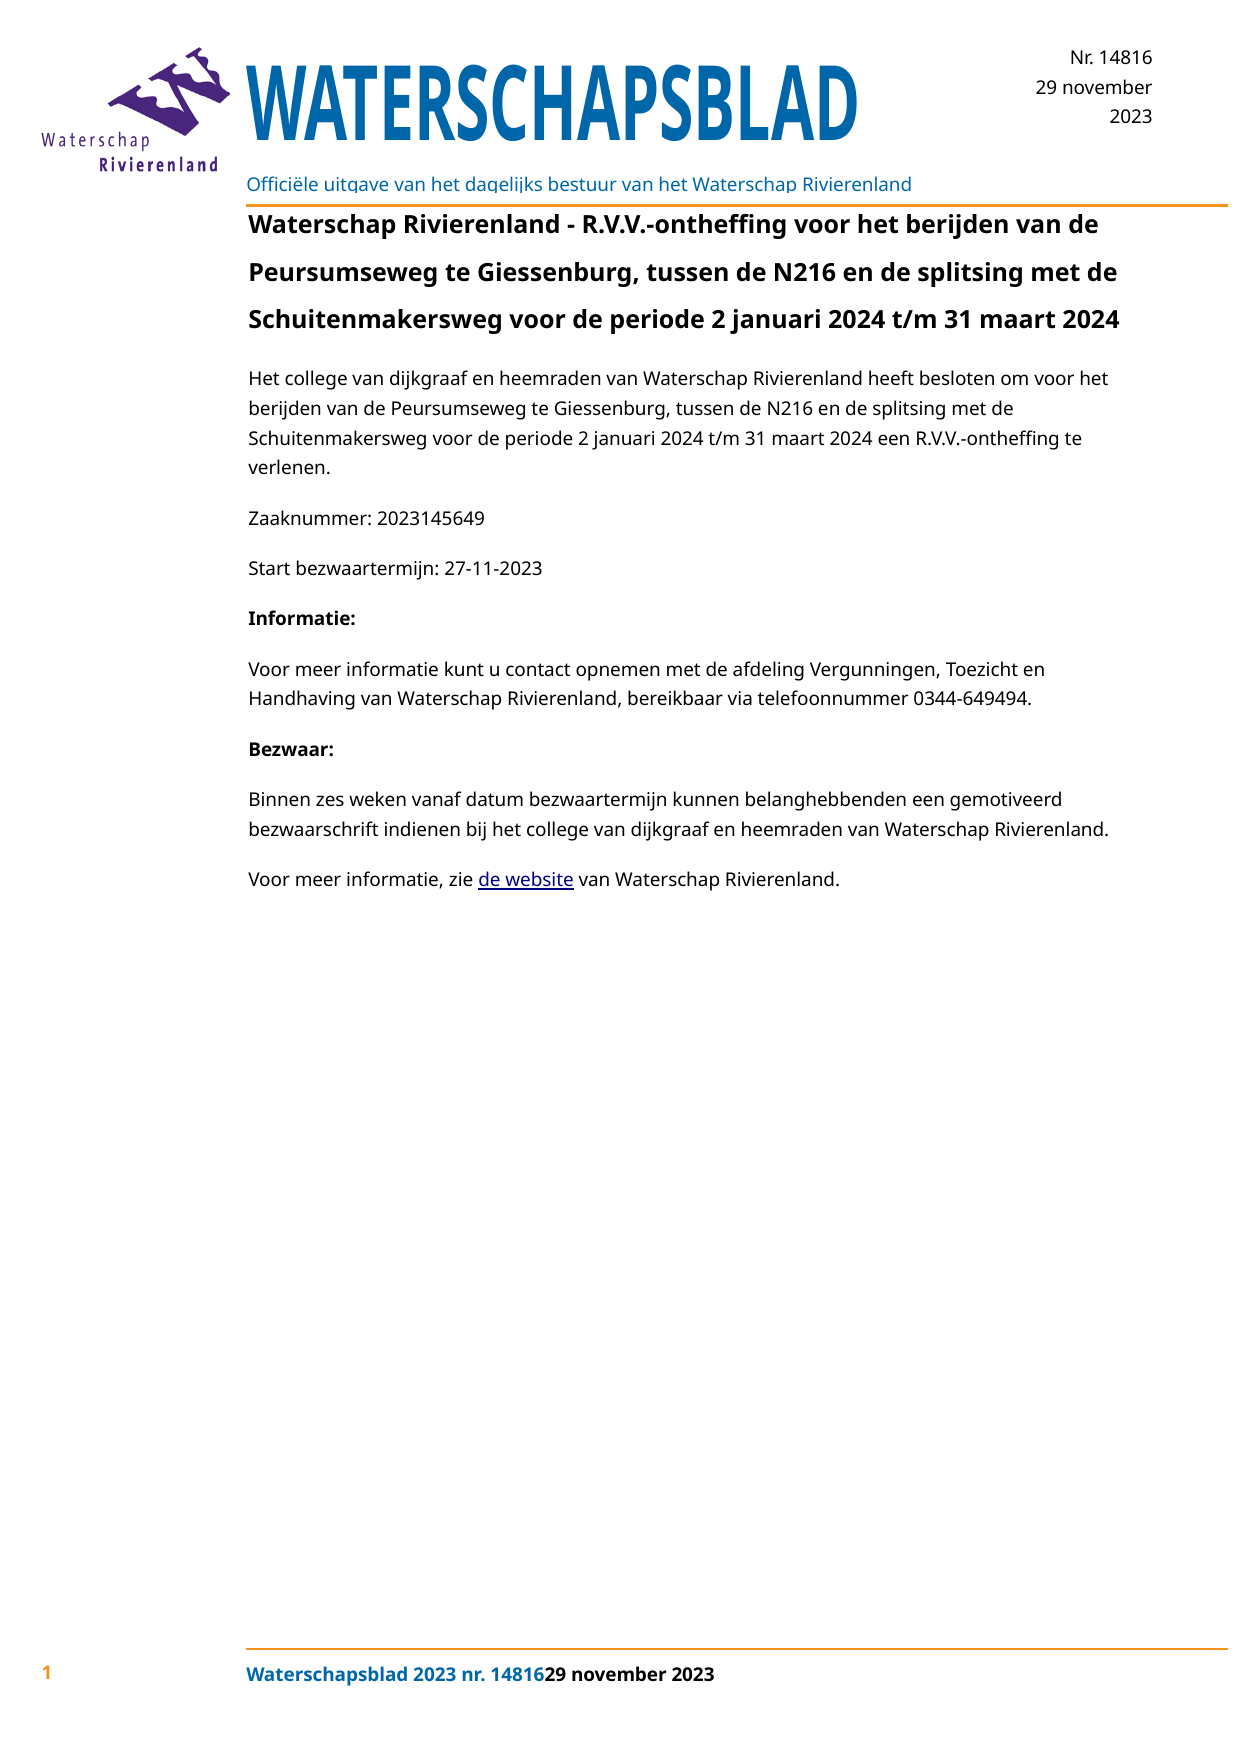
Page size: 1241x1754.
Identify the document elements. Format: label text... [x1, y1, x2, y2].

picture [41, 47, 231, 172]
text Start bezwaartermijn: 27-11-2023 [248, 555, 1152, 581]
text Zaaknummer: 2023145649 [248, 505, 1152, 530]
text Informatie: [248, 606, 1152, 631]
text Voor meer informatie, zie de website van Waterschap Rivierenland. [248, 866, 1152, 892]
text Waterschap Rivierenland - R.V.V.-ontheffing voor het berijden van de Peursumseweg te Giessenburg, tussen de N216 en de splitsing met de Schuitenmakersweg voor de periode 2 januari 2024 t/m 31 maart 2024 [248, 207, 1152, 336]
text Binnen zes weken vanaf datum bezwaartermijn kunnen belanghebbenden een gemotiveerd bezwaarschrift indienen bij het college van dijkgraaf en heemraden van Waterschap Rivierenland. [248, 786, 1152, 842]
text Het college van dijkgraaf en heemraden van Waterschap Rivierenland heeft besloten om voor het berijden van de Peursumseweg te Giessenburg, tussen de N216 en de splitsing met de Schuitenmakersweg voor de periode 2 januari 2024 t/m 31 maart 2024 een R.V.V.-ontheffing te verlenen. [248, 366, 1152, 480]
text Bezwaar: [248, 736, 1152, 762]
text Voor meer informatie kunt u contact opnemen met de afdeling Vergunningen, Toezicht en Handhaving van Waterschap Rivierenland, bereikbaar via telefoonnummer 0344-649494. [248, 656, 1152, 711]
